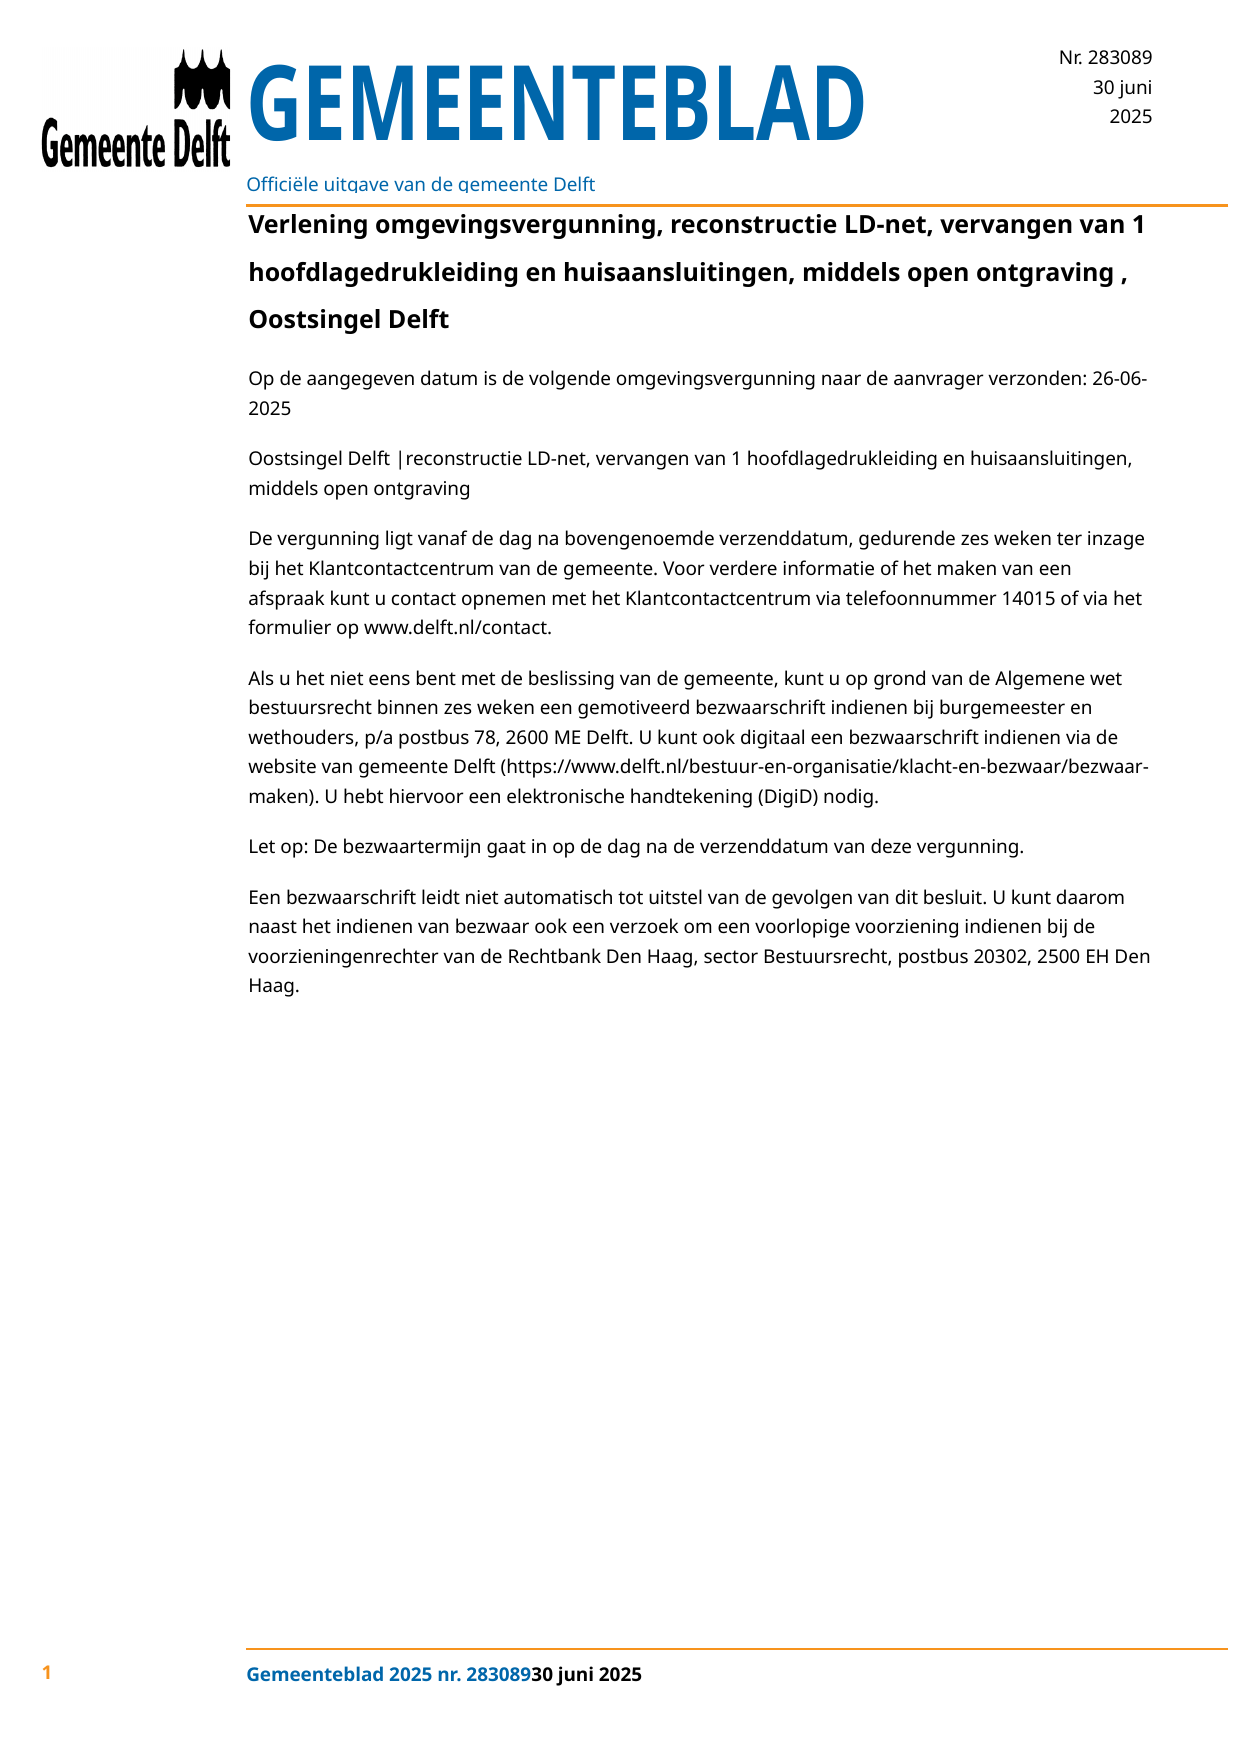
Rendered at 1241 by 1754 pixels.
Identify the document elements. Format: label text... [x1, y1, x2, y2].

text Een bezwaarschrift leidt niet automatisch tot uitstel van de gevolgen van dit besluit. U kunt daarom naast het indienen van bezwaar ook een verzoek om een voorlopige voorziening indienen bij de voorzieningenrechter van de Rechtbank Den Haag, sector Bestuursrecht, postbus 20302, 2500 EH Den Haag. [248, 884, 1152, 998]
text De vergunning ligt vanaf de dag na bovengenoemde verzenddatum, gedurende zes weken ter inzage bij het Klantcontactcentrum van de gemeente. Voor verdere informatie of het maken van een afspraak kunt u contact opnemen met het Klantcontactcentrum via telefoonnummer 14015 of via het formulier op www.delft.nl/contact. [248, 526, 1152, 640]
text Let op: De bezwaartermijn gaat in op de dag na de verzenddatum van deze vergunning. [248, 833, 1152, 859]
text Als u het niet eens bent met de beslissing van de gemeente, kunt u op grond van de Algemene wet bestuursrecht binnen zes weken een gemotiveerd bezwaarschrift indienen bij burgemeester en wethouders, p/a postbus 78, 2600 ME Delft. U kunt ook digitaal een bezwaarschrift indienen via de website van gemeente Delft (https://www.delft.nl/bestuur-en-organisatie/klacht-en-bezwaar/bezwaar-maken). U hebt hiervoor een elektronische handtekening (DigiD) nodig. [248, 665, 1152, 809]
picture [41, 47, 231, 172]
text Verlening omgevingsvergunning, reconstructie LD-net, vervangen van 1 hoofdlagedrukleiding en huisaansluitingen, middels open ontgraving , Oostsingel Delft [248, 207, 1152, 336]
text Oostsingel Delft |reconstructie LD-net, vervangen van 1 hoofdlagedrukleiding en huisaansluitingen, middels open ontgraving [248, 446, 1152, 501]
text Op de aangegeven datum is de volgende omgevingsvergunning naar de aanvrager verzonden: 26-06-2025 [248, 366, 1152, 421]
